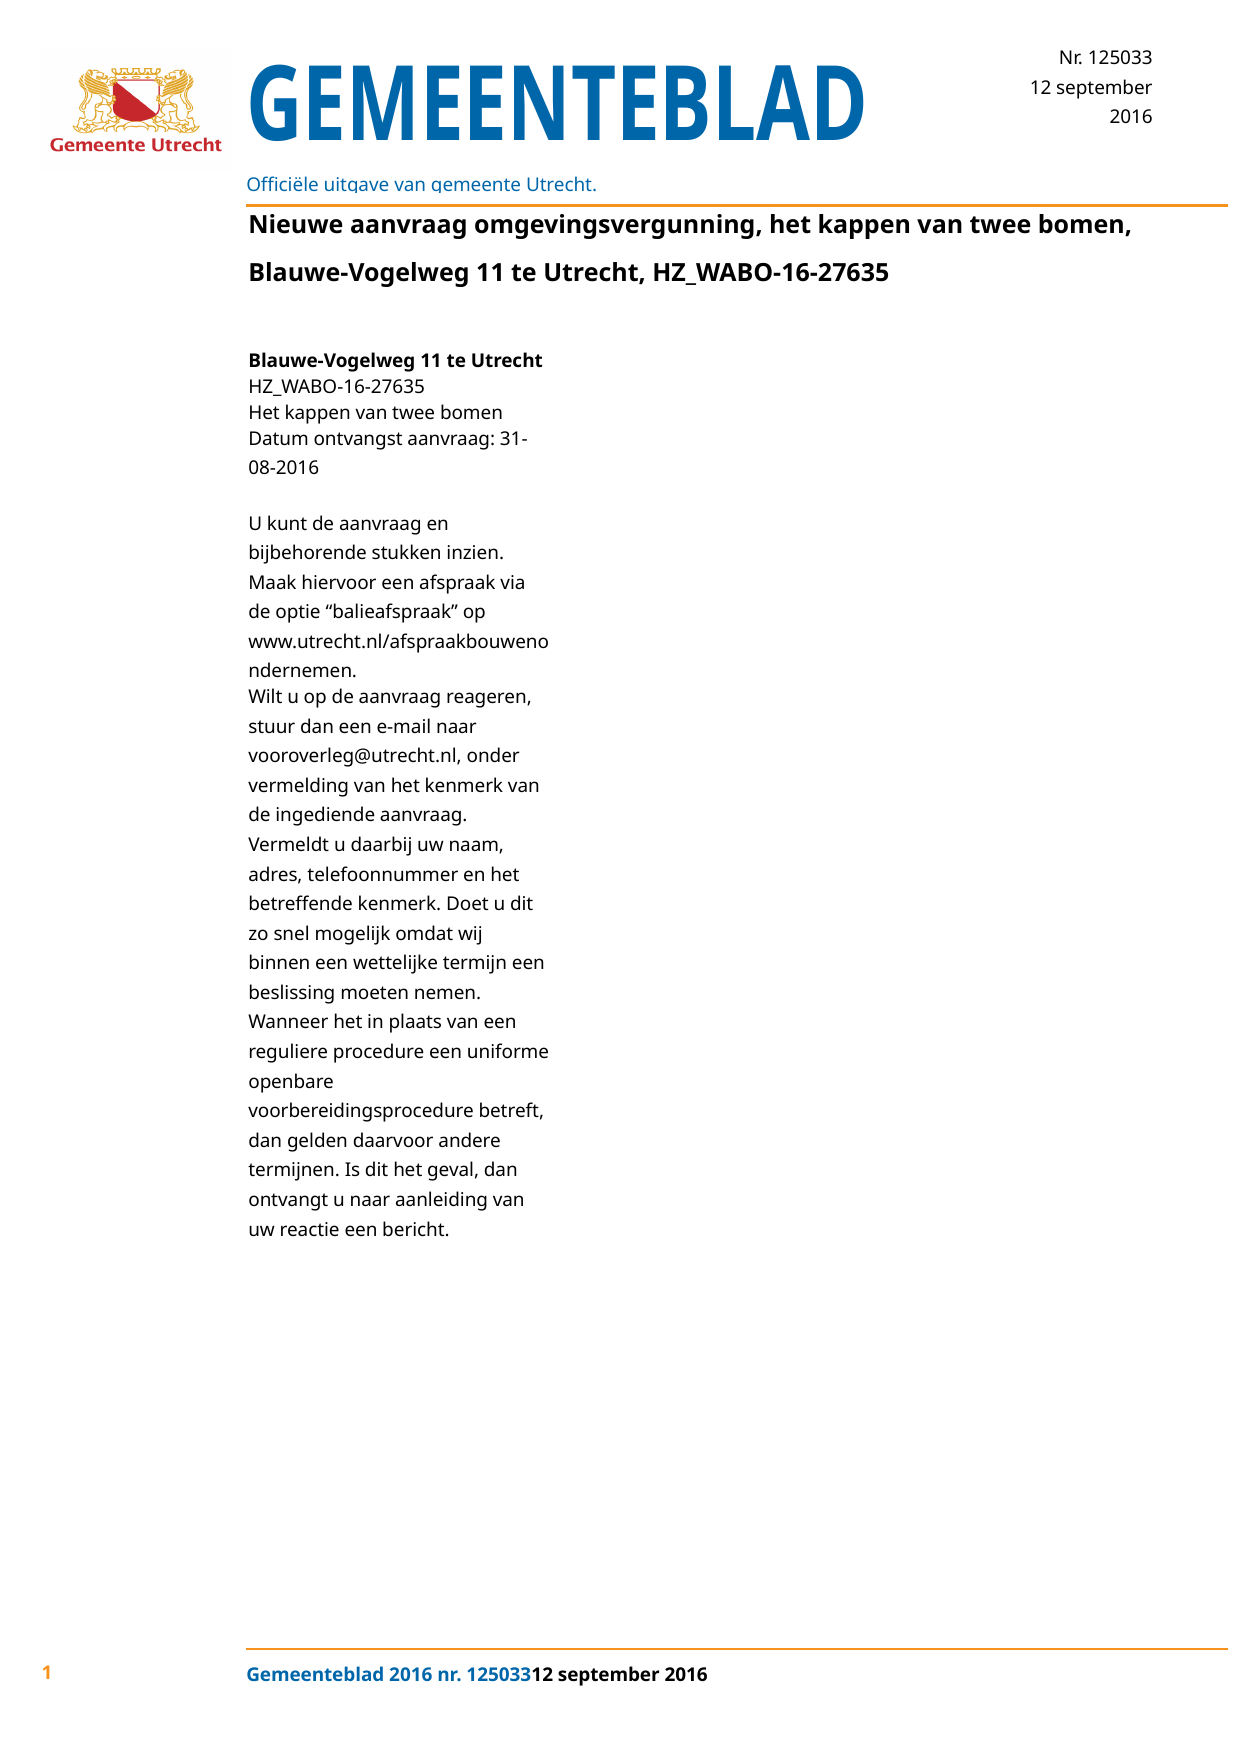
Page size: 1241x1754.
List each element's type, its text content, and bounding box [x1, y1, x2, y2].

text Nieuwe aanvraag omgevingsvergunning, het kappen van twee bomen, Blauwe-Vogelweg 11 te Utrecht, HZ_WABO-16-27635 [248, 207, 1152, 288]
table_cell [549, 683, 850, 1242]
table_header Blauwe-Vogelweg 11 te Utrecht [248, 348, 549, 373]
table_cell Het kappen van twee bomen [248, 399, 549, 425]
table_cell [549, 425, 850, 510]
table_cell U kunt de aanvraag en bijbehorende stukken inzien. Maak hiervoor een afspraak via de optie “balieafspraak” op www.utrecht.nl/afspraakbouwenondernemen. [248, 510, 549, 683]
table_cell [549, 373, 850, 399]
table_cell Datum ontvangst aanvraag: 31-08-2016 [248, 425, 549, 510]
table_cell [850, 425, 1152, 510]
table_cell [850, 510, 1152, 683]
table_header [549, 348, 850, 373]
table_cell [850, 683, 1152, 1242]
table_cell [549, 510, 850, 683]
table_cell [850, 373, 1152, 399]
table_header [850, 348, 1152, 373]
picture [41, 47, 231, 172]
table_cell Wilt u op de aanvraag reageren, stuur dan een e-mail naar vooroverleg@utrecht.nl, onder vermelding van het kenmerk van de ingediende aanvraag. Vermeldt u daarbij uw naam, adres, telefoonnummer en het betreffende kenmerk. Doet u dit zo snel mogelijk omdat wij binnen een wettelijke termijn een beslissing moeten nemen. Wanneer het in plaats van een reguliere procedure een uniforme openbare voorbereidingsprocedure betreft, dan gelden daarvoor andere termijnen. Is dit het geval, dan ontvangt u naar aanleiding van uw reactie een bericht. [248, 683, 549, 1242]
table_cell HZ_WABO-16-27635 [248, 373, 549, 399]
